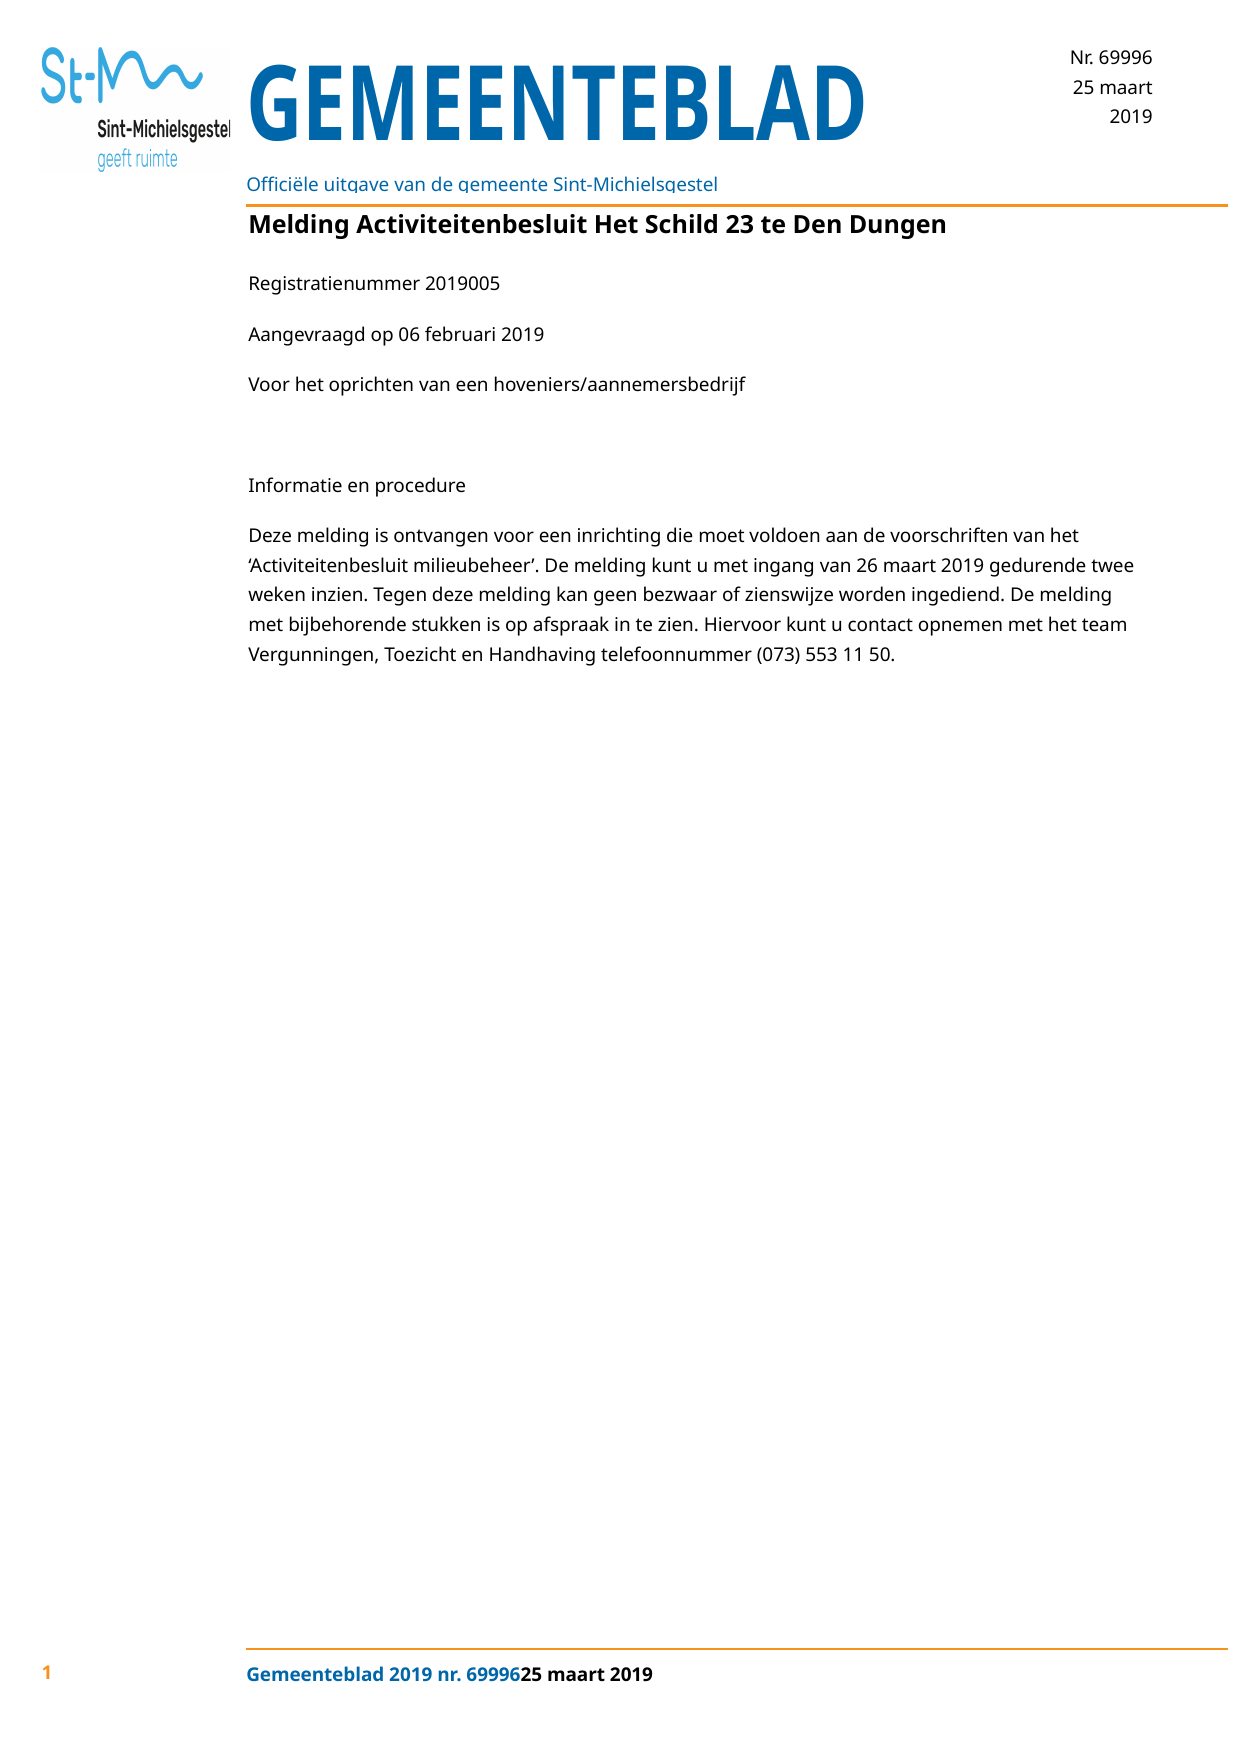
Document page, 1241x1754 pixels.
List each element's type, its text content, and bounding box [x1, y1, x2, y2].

text Aangevraagd op 06 februari 2019 [248, 321, 1152, 346]
text Melding Activiteitenbesluit Het Schild 23 te Den Dungen [248, 207, 1152, 241]
text Informatie en procedure [248, 472, 1152, 498]
text Voor het oprichten van een hoveniers/aannemersbedrijf [248, 371, 1152, 397]
picture [41, 47, 231, 172]
text Registratienummer 2019005 [248, 270, 1152, 296]
text Deze melding is ontvangen voor een inrichting die moet voldoen aan de voorschriften van het ‘Activiteitenbesluit milieubeheer’. De melding kunt u met ingang van 26 maart 2019 gedurende twee weken inzien. Tegen deze melding kan geen bezwaar of zienswijze worden ingediend. De melding met bijbehorende stukken is op afspraak in te zien. Hiervoor kunt u contact opnemen met het team Vergunningen, Toezicht en Handhaving telefoonnummer (073) 553 11 50. [248, 522, 1152, 666]
